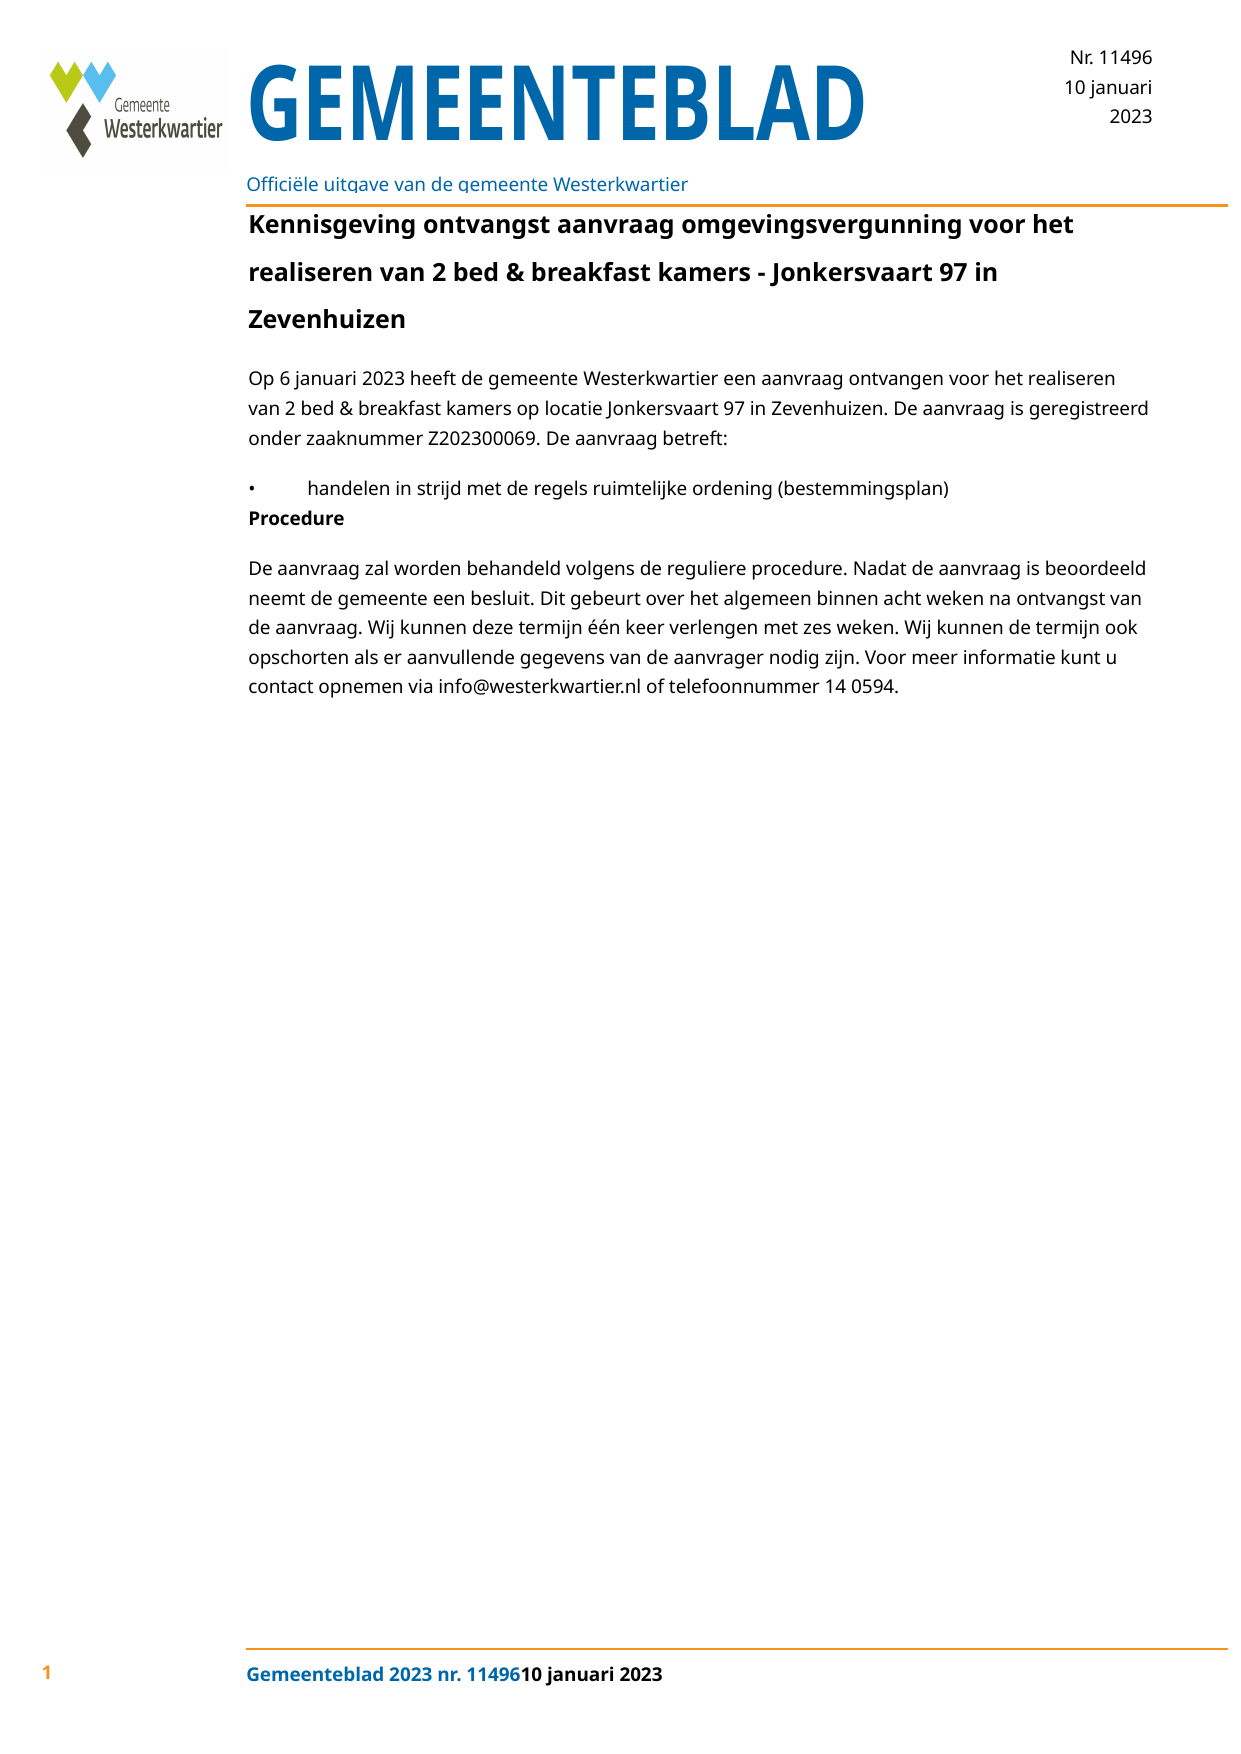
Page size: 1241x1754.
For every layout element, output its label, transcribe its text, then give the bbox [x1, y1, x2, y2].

picture [41, 47, 231, 172]
list handelen in strijd met de regels ruimtelijke ordening (bestemmingsplan) [248, 475, 1152, 501]
text De aanvraag zal worden behandeld volgens de reguliere procedure. Nadat de aanvraag is beoordeeld neemt de gemeente een besluit. Dit gebeurt over het algemeen binnen acht weken na ontvangst van de aanvraag. Wij kunnen deze termijn één keer verlengen met zes weken. Wij kunnen de termijn ook opschorten als er aanvullende gegevens van de aanvrager nodig zijn. Voor meer informatie kunt u contact opnemen via info@westerkwartier.nl of telefoonnummer 14 0594. [248, 555, 1152, 699]
text Kennisgeving ontvangst aanvraag omgevingsvergunning voor het realiseren van 2 bed & breakfast kamers - Jonkersvaart 97 in Zevenhuizen [248, 207, 1152, 336]
text Op 6 januari 2023 heeft de gemeente Westerkwartier een aanvraag ontvangen voor het realiseren van 2 bed & breakfast kamers op locatie Jonkersvaart 97 in Zevenhuizen. De aanvraag is geregistreerd onder zaaknummer Z202300069. De aanvraag betreft: [248, 366, 1152, 450]
text Procedure [248, 505, 1152, 530]
